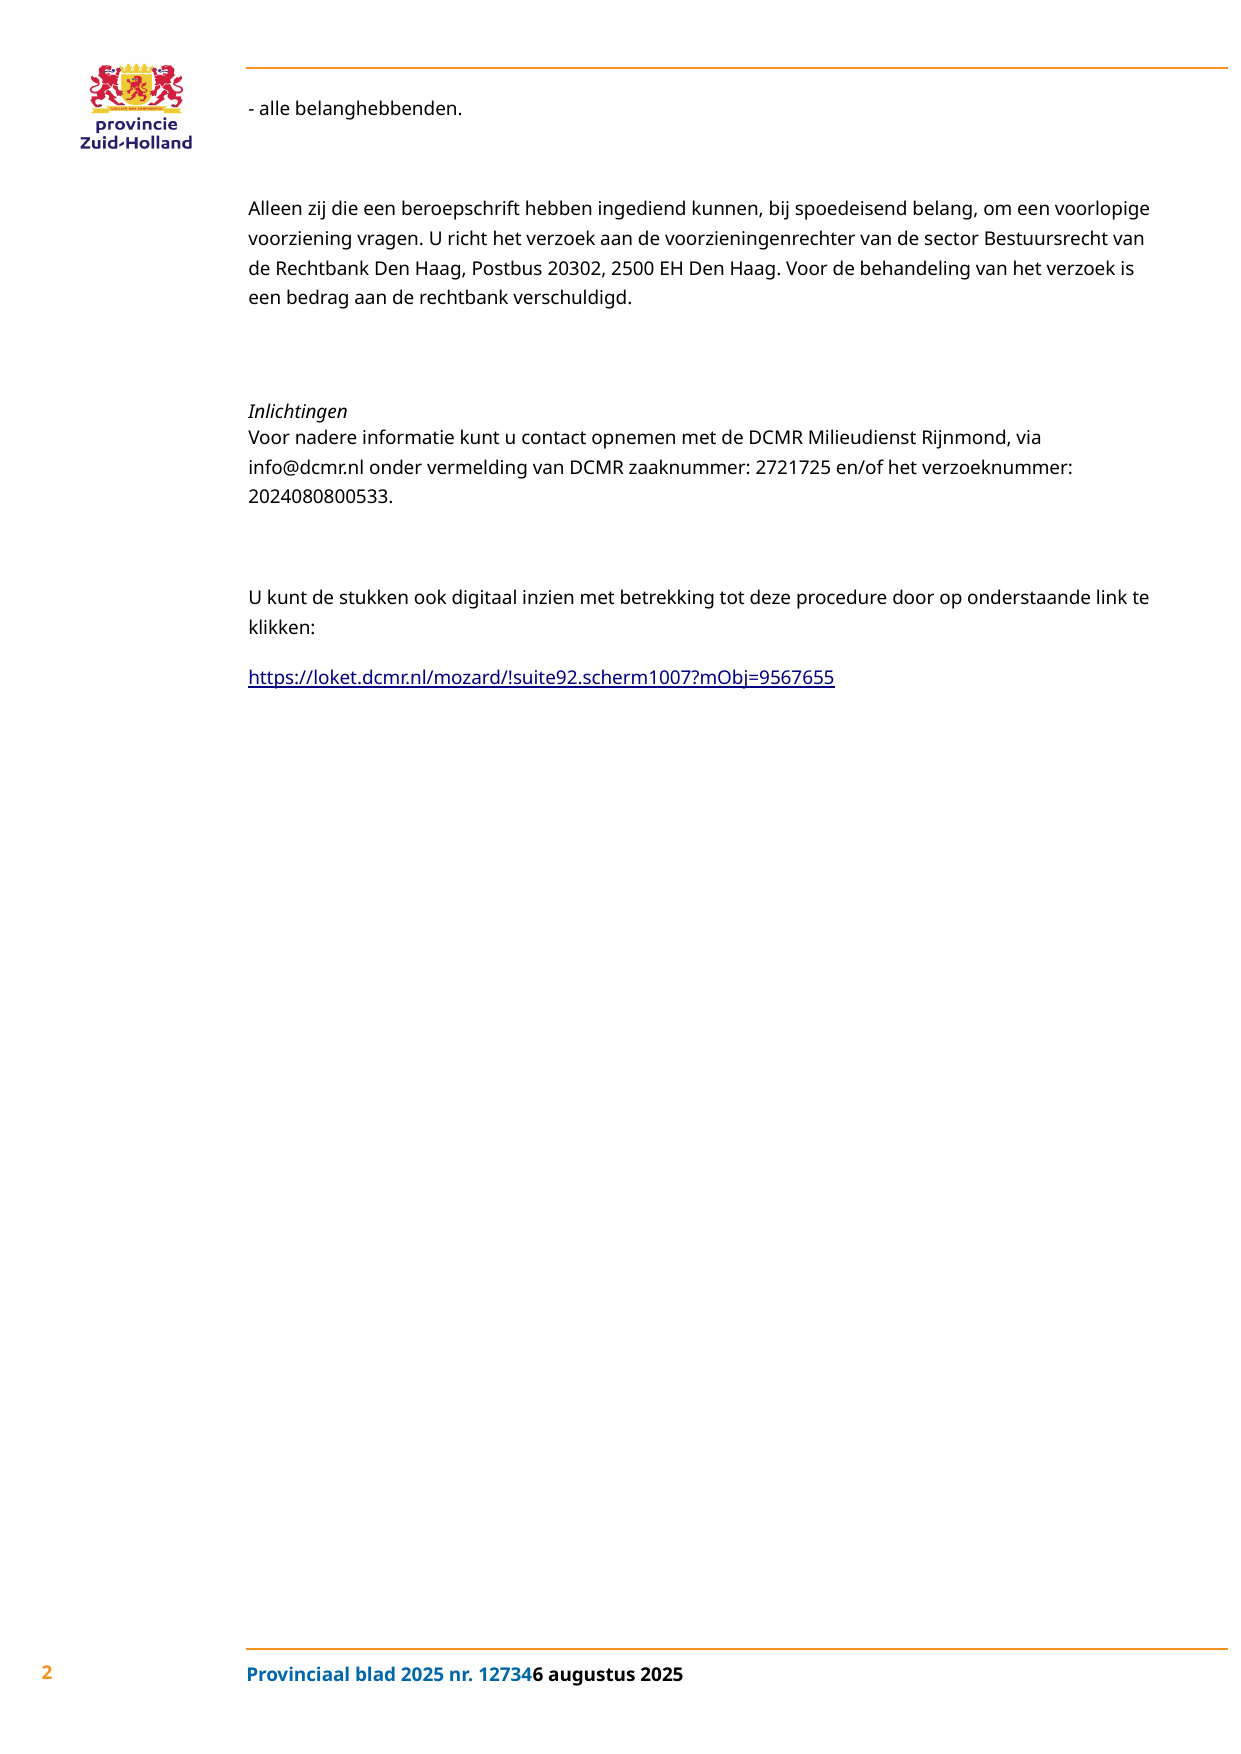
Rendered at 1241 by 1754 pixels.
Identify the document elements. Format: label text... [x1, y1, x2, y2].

text - alle belanghebbenden. [248, 95, 1152, 121]
text Alleen zij die een beroepschrift hebben ingediend kunnen, bij spoedeisend belang, om een voorlopige voorziening vragen. U richt het verzoek aan de voorzieningenrechter van de sector Bestuursrecht van de Rechtbank Den Haag, Postbus 20302, 2500 EH Den Haag. Voor de behandeling van het verzoek is een bedrag aan de rechtbank verschuldigd. [248, 196, 1152, 310]
text Inlichtingen [248, 399, 1152, 424]
picture [41, 47, 231, 172]
text U kunt de stukken ook digitaal inzien met betrekking tot deze procedure door op onderstaande link te klikken: [248, 584, 1152, 640]
text https://loket.dcmr.nl/mozard/!suite92.scherm1007?mObj=9567655 [248, 664, 1152, 690]
text Voor nadere informatie kunt u contact opnemen met de DCMR Milieudienst Rijnmond, via info@dcmr.nl onder vermelding van DCMR zaaknummer: 2721725 en/of het verzoeknummer: 2024080800533. [248, 424, 1152, 509]
